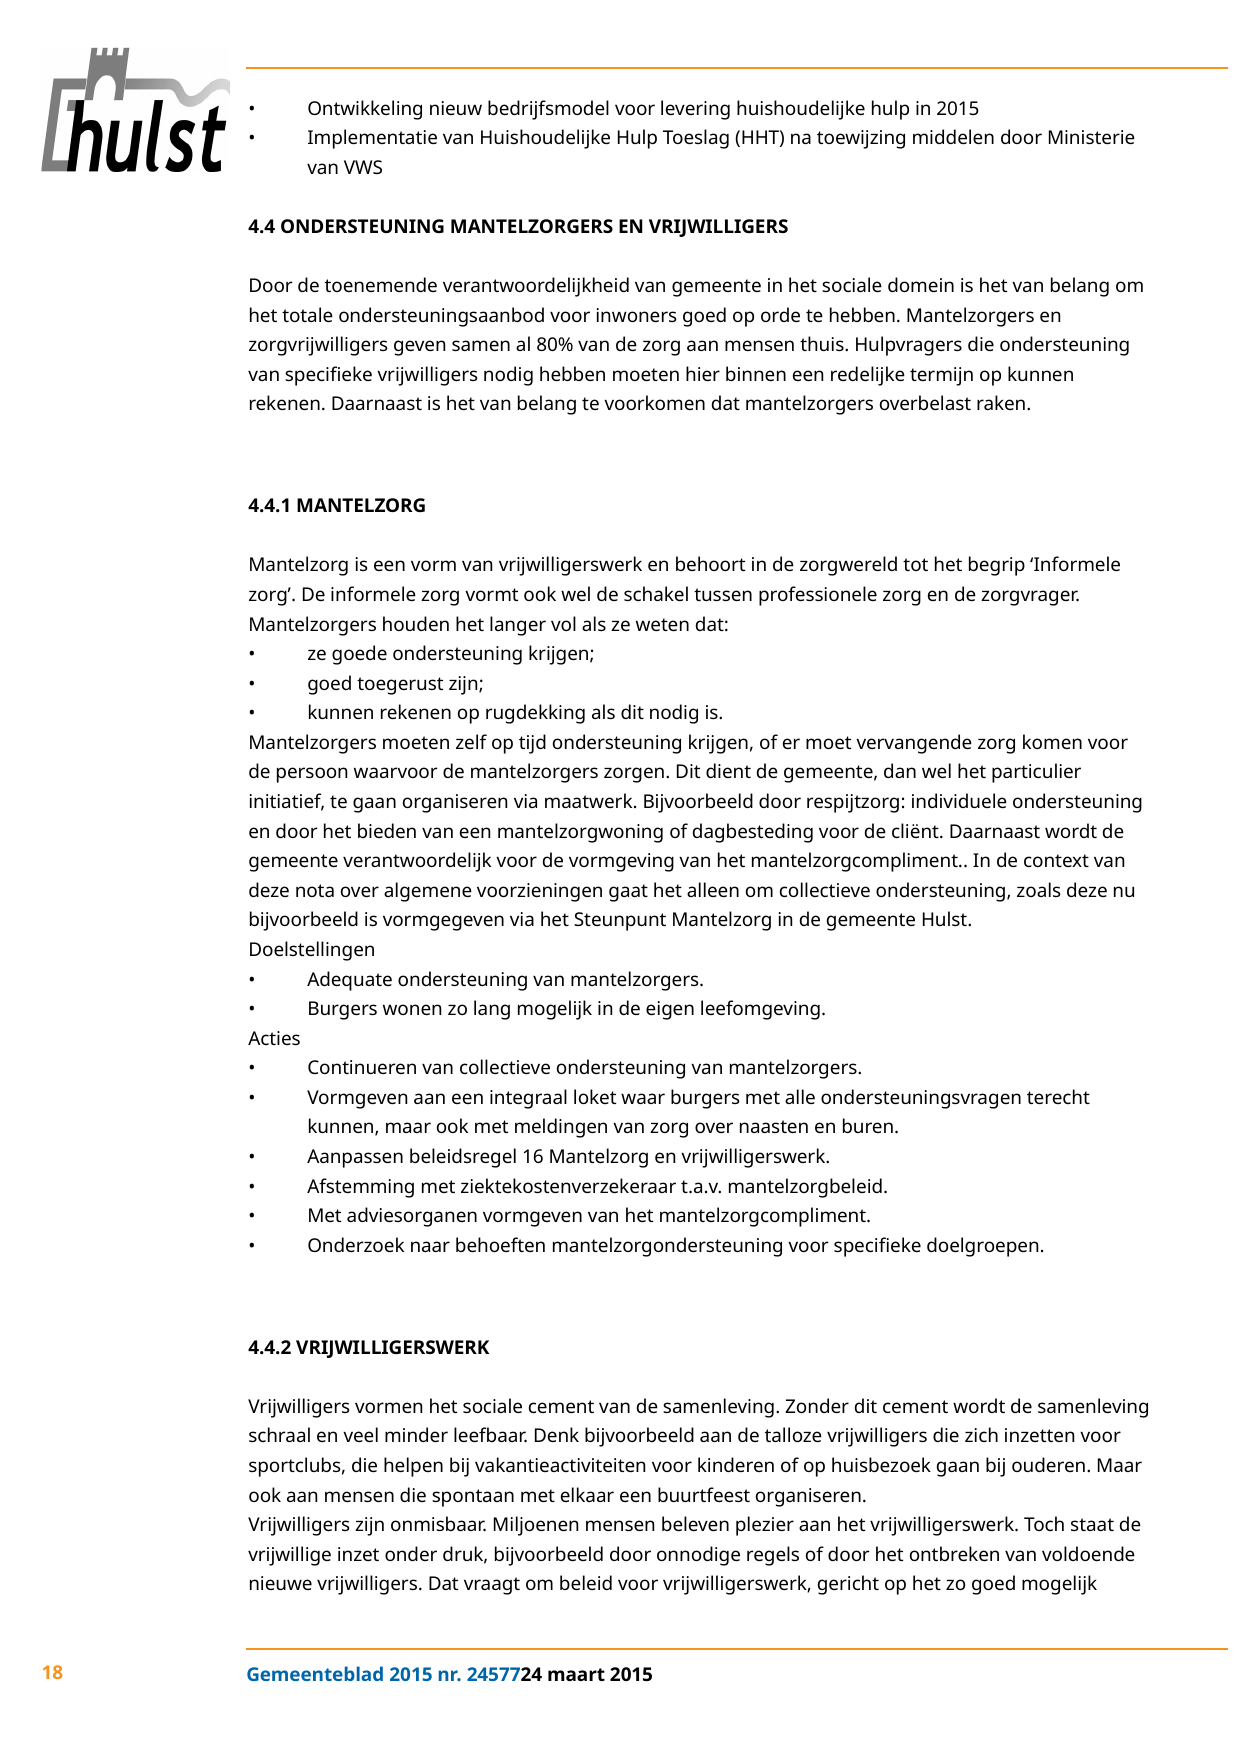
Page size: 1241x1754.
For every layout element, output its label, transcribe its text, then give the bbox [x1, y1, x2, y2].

picture [41, 47, 231, 172]
text Acties [248, 1025, 1152, 1051]
list goed toegerust zijn; [248, 670, 1152, 696]
text Mantelzorgers moeten zelf op tijd ondersteuning krijgen, of er moet vervangende zorg komen voor de persoon waarvoor de mantelzorgers zorgen. Dit dient de gemeente, dan wel het particulier initiatief, te gaan organiseren via maatwerk. Bijvoorbeeld door respijtzorg: individuele ondersteuning en door het bieden van een mantelzorgwoning of dagbesteding voor de cliënt. Daarnaast wordt de gemeente verantwoordelijk voor de vormgeving van het mantelzorgcompliment.. In de context van deze nota over algemene voorzieningen gaat het alleen om collectieve ondersteuning, zoals deze nu bijvoorbeeld is vormgegeven via het Steunpunt Mantelzorg in de gemeente Hulst. [248, 729, 1152, 932]
list Burgers wonen zo lang mogelijk in de eigen leefomgeving. [248, 995, 1152, 1021]
list Vormgeven aan een integraal loket waar burgers met alle ondersteuningsvragen terecht kunnen, maar ook met meldingen van zorg over naasten en buren. [248, 1084, 1152, 1139]
list Adequate ondersteuning van mantelzorgers. [248, 966, 1152, 992]
list Aanpassen beleidsregel 16 Mantelzorg en vrijwilligerswerk. [248, 1143, 1152, 1169]
text 4.4.2 VRIJWILLIGERSWERK [248, 1334, 1152, 1360]
list ze goede ondersteuning krijgen; [248, 640, 1152, 666]
text Mantelzorg is een vorm van vrijwilligerswerk en behoort in de zorgwereld tot het begrip ‘Informele zorg’. De informele zorg vormt ook wel de schakel tussen professionele zorg en de zorgvrager. [248, 552, 1152, 607]
list Continueren van collectieve ondersteuning van mantelzorgers. [248, 1054, 1152, 1080]
list Met adviesorganen vormgeven van het mantelzorgcompliment. [248, 1202, 1152, 1228]
text 4.4 ONDERSTEUNING MANTELZORGERS EN VRIJWILLIGERS [248, 213, 1152, 239]
list Onderzoek naar behoeften mantelzorgondersteuning voor specifieke doelgroepen. [248, 1232, 1152, 1258]
list Ontwikkeling nieuw bedrijfsmodel voor levering huishoudelijke hulp in 2015 [248, 95, 1152, 121]
text Vrijwilligers vormen het sociale cement van de samenleving. Zonder dit cement wordt de samenleving schraal en veel minder leefbaar. Denk bijvoorbeeld aan de talloze vrijwilligers die zich inzetten voor sportclubs, die helpen bij vakantieactiviteiten voor kinderen of op huisbezoek gaan bij ouderen. Maar ook aan mensen die spontaan met elkaar een buurtfeest organiseren. [248, 1393, 1152, 1508]
text Door de toenemende verantwoordelijkheid van gemeente in het sociale domein is het van belang om het totale ondersteuningsaanbod voor inwoners goed op orde te hebben. Mantelzorgers en zorgvrijwilligers geven samen al 80% van de zorg aan mensen thuis. Hulpvragers die ondersteuning van specifieke vrijwilligers nodig hebben moeten hier binnen een redelijke termijn op kunnen rekenen. Daarnaast is het van belang te voorkomen dat mantelzorgers overbelast raken. [248, 272, 1152, 416]
text 4.4.1 MANTELZORG [248, 492, 1152, 518]
text Doelstellingen [248, 936, 1152, 962]
text Vrijwilligers zijn onmisbaar. Miljoenen mensen beleven plezier aan het vrijwilligerswerk. Toch staat de vrijwillige inzet onder druk, bijvoorbeeld door onnodige regels of door het ontbreken van voldoende nieuwe vrijwilligers. Dat vraagt om beleid voor vrijwilligerswerk, gericht op het zo goed mogelijk [248, 1511, 1152, 1596]
list Implementatie van Huishoudelijke Hulp Toeslag (HHT) na toewijzing middelen door Ministerie van VWS [248, 124, 1152, 180]
list kunnen rekenen op rugdekking als dit nodig is. [248, 699, 1152, 725]
text Mantelzorgers houden het langer vol als ze weten dat: [248, 611, 1152, 637]
list Afstemming met ziektekostenverzekeraar t.a.v. mantelzorgbeleid. [248, 1173, 1152, 1199]
